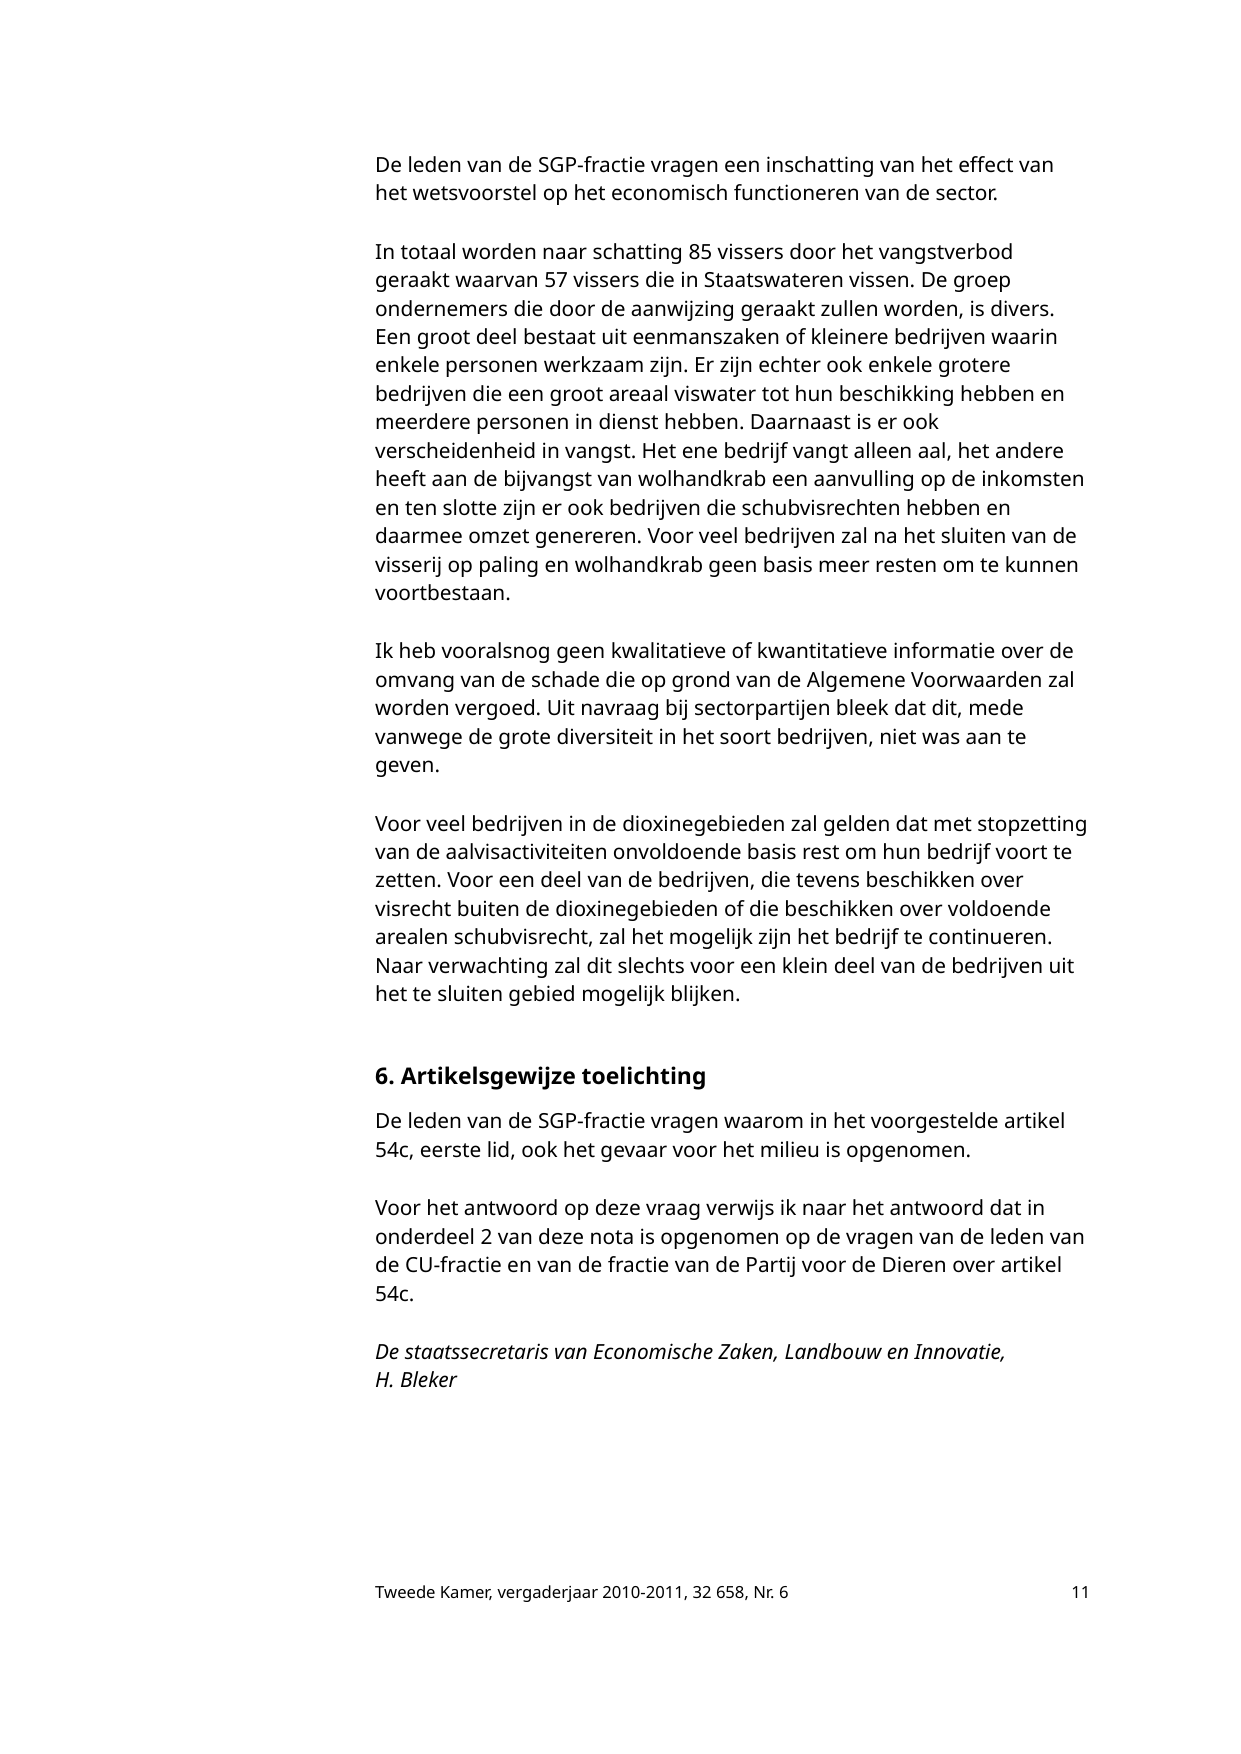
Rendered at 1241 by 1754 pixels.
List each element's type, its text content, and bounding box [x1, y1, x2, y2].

text Voor het antwoord op deze vraag verwijs ik naar het antwoord dat in onderdeel 2 van deze nota is opgenomen op de vragen van de leden van de CU-fractie en van de fractie van de Partij voor de Dieren over artikel 54c. [375, 1193, 1090, 1307]
subtitle 6. Artikelsgewijze toelichting [375, 1060, 1090, 1092]
text De staatssecretaris van Economische Zaken, Landbouw en Innovatie, [375, 1337, 1090, 1366]
text De leden van de SGP-fractie vragen waarom in het voorgestelde artikel 54c, eerste lid, ook het gevaar voor het milieu is opgenomen. [375, 1107, 1090, 1163]
text Ik heb vooralsnog geen kwalitatieve of kwantitatieve informatie over de omvang van de schade die op grond van de Algemene Voorwaarden zal worden vergoed. Uit navraag bij sectorpartijen bleek dat dit, mede vanwege de grote diversiteit in het soort bedrijven, niet was aan te geven. [375, 637, 1090, 779]
text H. Bleker [375, 1366, 1090, 1394]
text Voor veel bedrijven in de dioxinegebieden zal gelden dat met stopzetting van de aalvisactiviteiten onvoldoende basis rest om hun bedrijf voort te zetten. Voor een deel van de bedrijven, die tevens beschikken over visrecht buiten de dioxinegebieden of die beschikken over voldoende arealen schubvisrecht, zal het mogelijk zijn het bedrijf te continueren. Naar verwachting zal dit slechts voor een klein deel van de bedrijven uit het te sluiten gebied mogelijk blijken. [375, 809, 1090, 1008]
text De leden van de SGP-fractie vragen een inschatting van het effect van het wetsvoorstel op het economisch functioneren van de sector. [375, 150, 1090, 207]
text In totaal worden naar schatting 85 vissers door het vangstverbod geraakt waarvan 57 vissers die in Staatswateren vissen. De groep ondernemers die door de aanwijzing geraakt zullen worden, is divers. Een groot deel bestaat uit eenmanszaken of kleinere bedrijven waarin enkele personen werkzaam zijn. Er zijn echter ook enkele grotere bedrijven die een groot areaal viswater tot hun beschikking hebben en meerdere personen in dienst hebben. Daarnaast is er ook verscheidenheid in vangst. Het ene bedrijf vangt alleen aal, het andere heeft aan de bijvangst van wolhandkrab een aanvulling op de inkomsten en ten slotte zijn er ook bedrijven die schubvisrechten hebben en daarmee omzet genereren. Voor veel bedrijven zal na het sluiten van de visserij op paling en wolhandkrab geen basis meer resten om te kunnen voortbestaan. [375, 237, 1090, 607]
